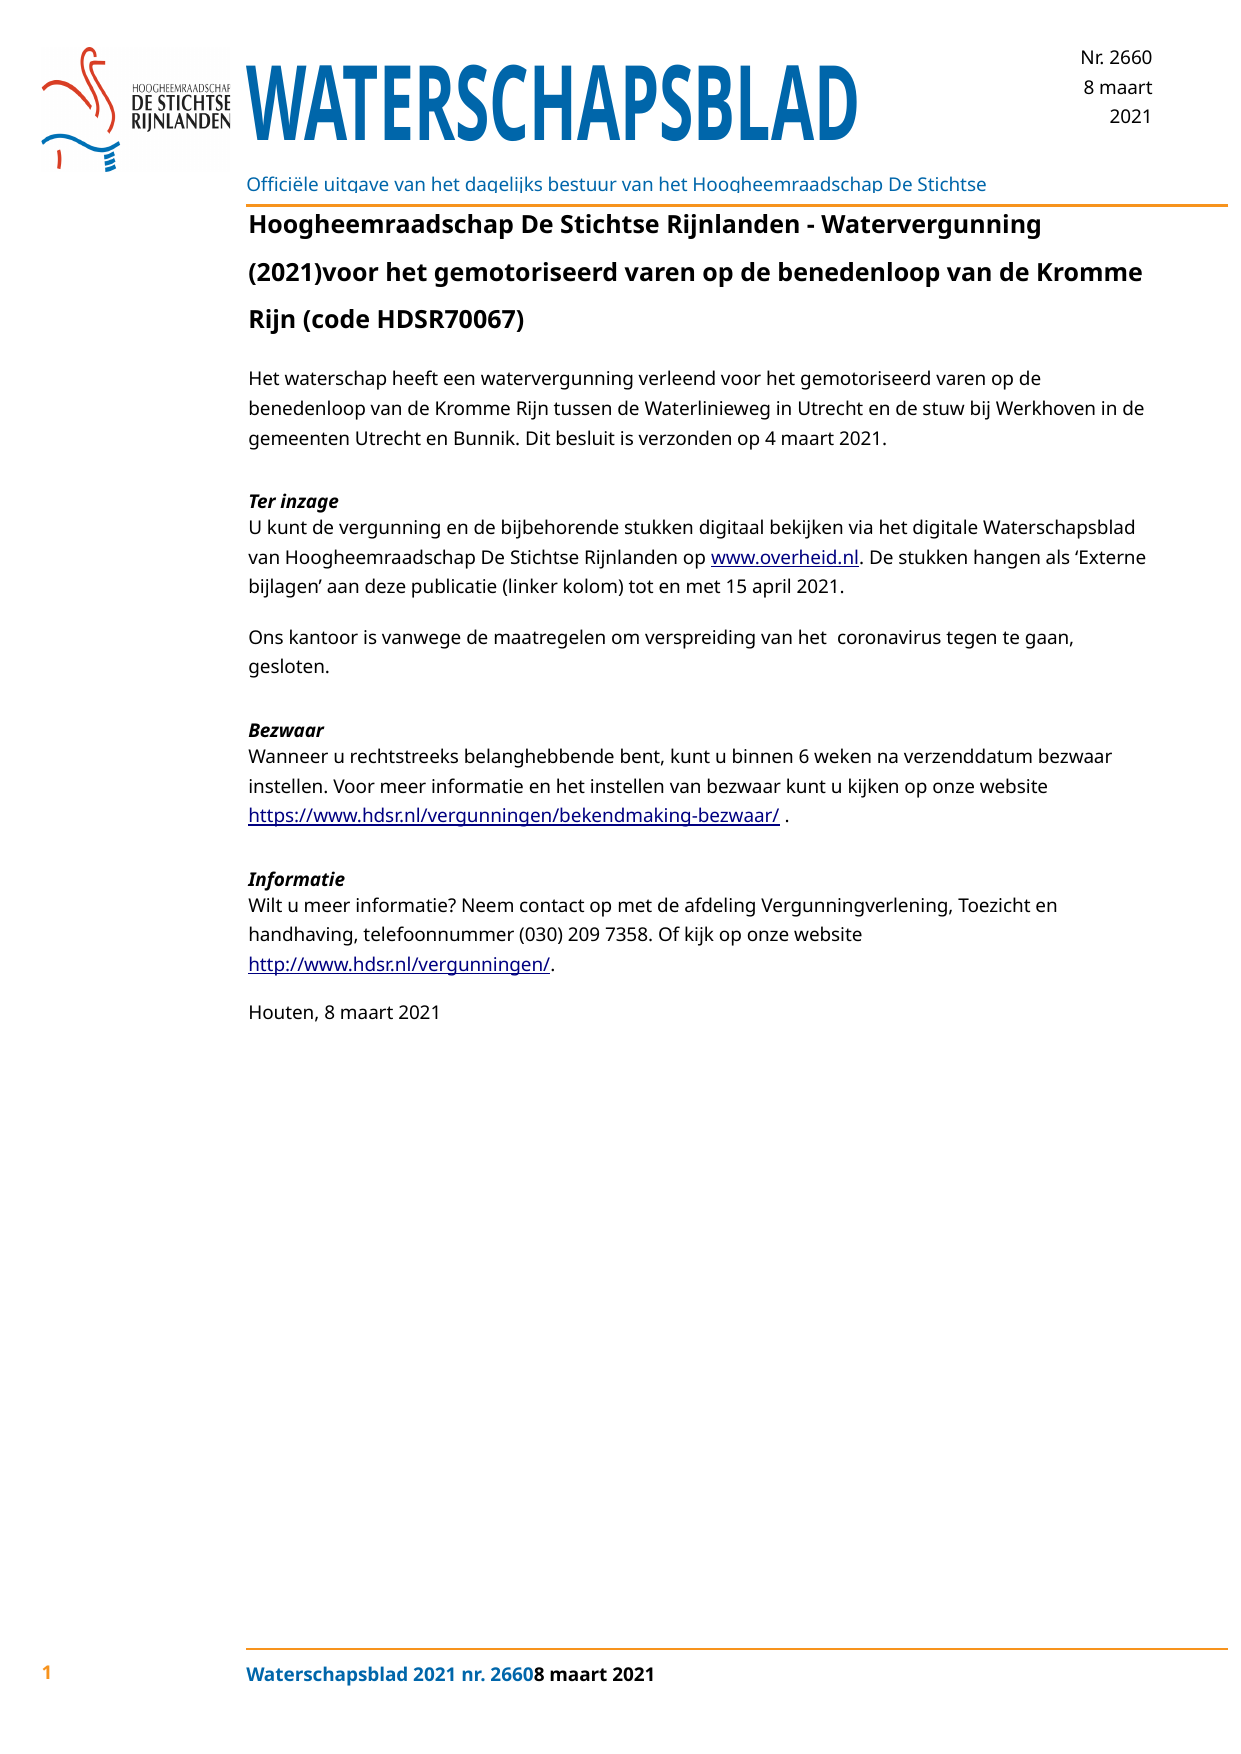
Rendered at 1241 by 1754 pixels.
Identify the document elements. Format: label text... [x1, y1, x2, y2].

text U kunt de vergunning en de bijbehorende stukken digitaal bekijken via het digitale Waterschapsblad van Hoogheemraadschap De Stichtse Rijnlanden op www.overheid.nl. De stukken hangen als ‘Externe bijlagen’ aan deze publicatie (linker kolom) tot en met 15 april 2021. [248, 514, 1152, 599]
text Het waterschap heeft een watervergunning verleend voor het gemotoriseerd varen op de benedenloop van de Kromme Rijn tussen de Waterlinieweg in Utrecht en de stuw bij Werkhoven in de gemeenten Utrecht en Bunnik. Dit besluit is verzonden op 4 maart 2021. [248, 366, 1152, 450]
text Ons kantoor is vanwege de maatregelen om verspreiding van het coronavirus tegen te gaan, gesloten. [248, 624, 1152, 679]
text Houten, 8 maart 2021 [248, 999, 1152, 1025]
text Ter inzage [248, 489, 1152, 514]
text Wanneer u rechtstreeks belanghebbende bent, kunt u binnen 6 weken na verzenddatum bezwaar instellen. Voor meer informatie en het instellen van bezwaar kunt u kijken op onze website https://www.hdsr.nl/vergunningen/bekendmaking-bezwaar/ . [248, 743, 1152, 828]
text Informatie [248, 866, 1152, 892]
text Wilt u meer informatie? Neem contact op met de afdeling Vergunningverlening, Toezicht en handhaving, telefoonnummer (030) 209 7358. Of kijk op onze website http://www.hdsr.nl/vergunningen/. [248, 892, 1152, 977]
picture [41, 47, 231, 172]
text Bezwaar [248, 717, 1152, 743]
text Hoogheemraadschap De Stichtse Rijnlanden - Watervergunning (2021)voor het gemotoriseerd varen op de benedenloop van de Kromme Rijn (code HDSR70067) [248, 207, 1152, 336]
